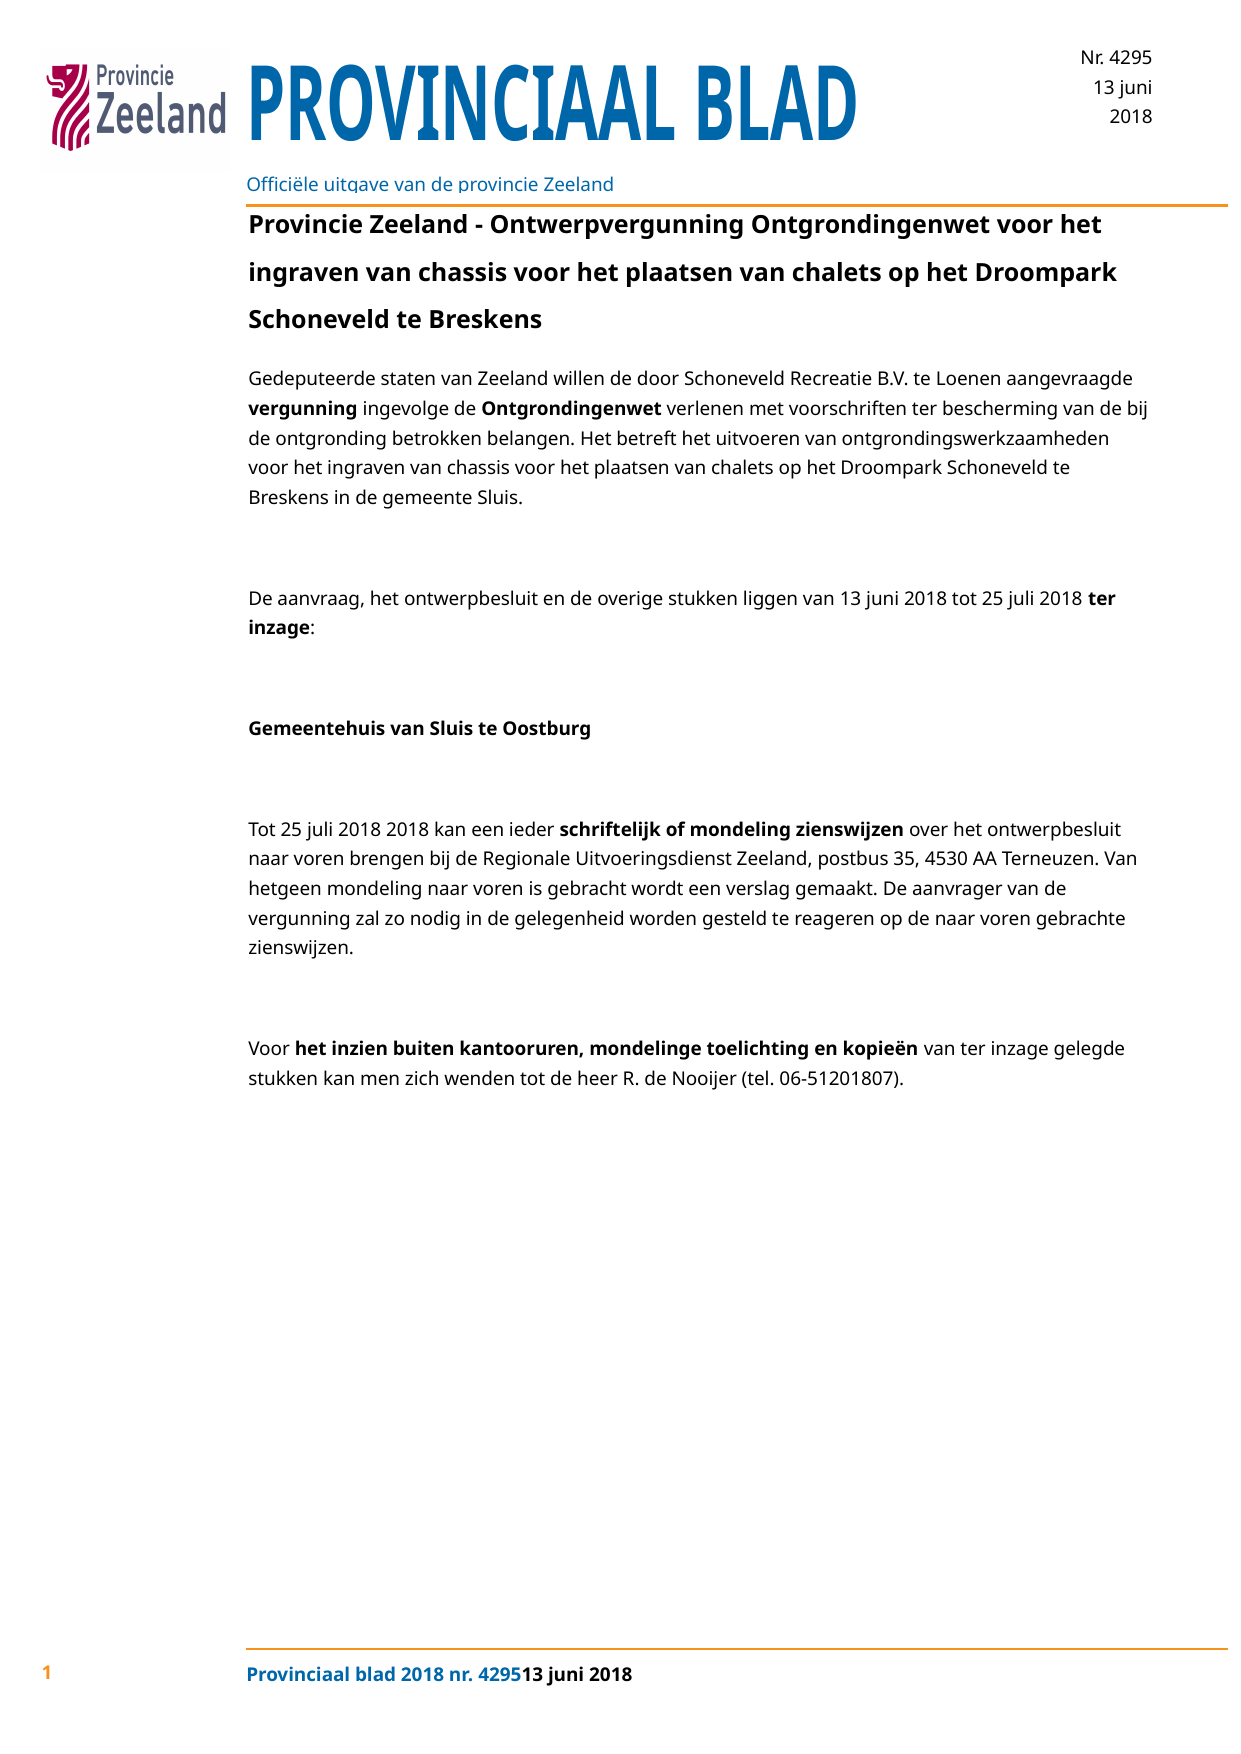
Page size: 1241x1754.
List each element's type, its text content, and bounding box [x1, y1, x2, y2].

text Provincie Zeeland - Ontwerpvergunning Ontgrondingenwet voor het ingraven van chassis voor het plaatsen van chalets op het Droompark Schoneveld te Breskens [248, 207, 1152, 336]
text Gedeputeerde staten van Zeeland willen de door Schoneveld Recreatie B.V. te Loenen aangevraagde vergunning ingevolge de Ontgrondingenwet verlenen met voorschriften ter bescherming van de bij de ontgronding betrokken belangen. Het betreft het uitvoeren van ontgrondingswerkzaamheden voor het ingraven van chassis voor het plaatsen van chalets op het Droompark Schoneveld te Breskens in de gemeente Sluis. [248, 366, 1152, 509]
text De aanvraag, het ontwerpbesluit en de overige stukken liggen van 13 juni 2018 tot 25 juli 2018 ter inzage: [248, 585, 1152, 640]
text Tot 25 juli 2018 2018 kan een ieder schriftelijk of mondeling zienswijzen over het ontwerpbesluit naar voren brengen bij de Regionale Uitvoeringsdienst Zeeland, postbus 35, 4530 AA Terneuzen. Van hetgeen mondeling naar voren is gebracht wordt een verslag gemaakt. De aanvrager van de vergunning zal zo nodig in de gelegenheid worden gesteld te reageren op de naar voren gebrachte zienswijzen. [248, 816, 1152, 960]
text Gemeentehuis van Sluis te Oostburg [248, 715, 1152, 741]
picture [41, 47, 231, 172]
text Voor het inzien buiten kantooruren, mondelinge toelichting en kopieën van ter inzage gelegde stukken kan men zich wenden tot de heer R. de Nooijer (tel. 06-51201807). [248, 1035, 1152, 1090]
